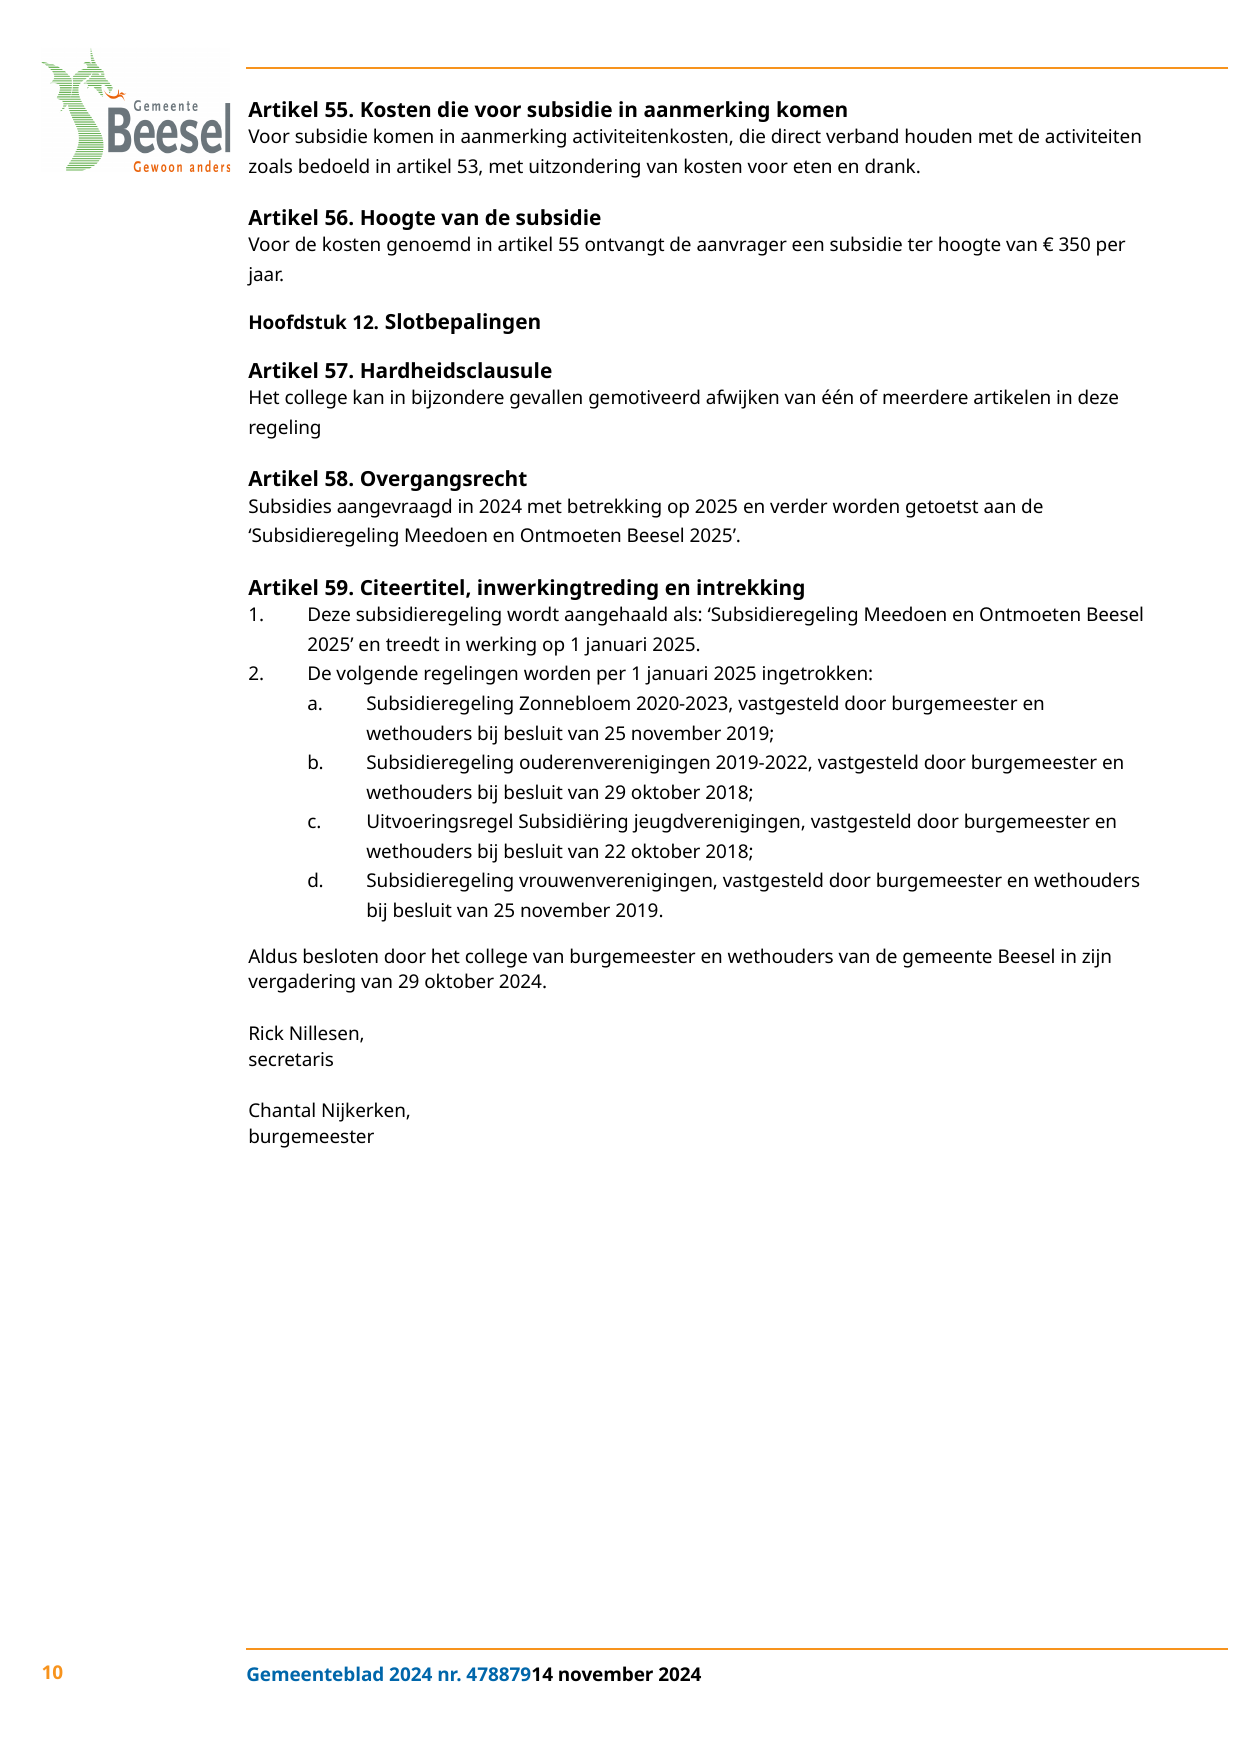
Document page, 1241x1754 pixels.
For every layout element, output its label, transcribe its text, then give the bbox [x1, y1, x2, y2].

list Subsidieregeling Zonnebloem 2020-2023, vastgesteld door burgemeester en wethouders bij besluit van 25 november 2019; [307, 690, 1152, 746]
text Voor de kosten genoemd in artikel 55 ontvangt de aanvrager een subsidie ter hoogte van € 350 per jaar. [248, 232, 1152, 287]
text Artikel 57. Hardheidsclausule [248, 356, 1152, 384]
text Voor subsidie komen in aanmerking activiteitenkosten, die direct verband houden met de activiteiten zoals bedoeld in artikel 53, met uitzondering van kosten voor eten en drank. [248, 123, 1152, 178]
text Het college kan in bijzondere gevallen gemotiveerd afwijken van één of meerdere artikelen in deze regeling [248, 384, 1152, 440]
text Aldus besloten door het college van burgemeester en wethouders van de gemeente Beesel in zijn vergadering van 29 oktober 2024. [248, 943, 1152, 994]
text Rick Nillesen, [248, 1020, 1152, 1046]
text Artikel 55. Kosten die voor subsidie in aanmerking komen [248, 95, 1152, 123]
text burgemeester [248, 1123, 1152, 1149]
text Chantal Nijkerken, [248, 1097, 1152, 1123]
list Deze subsidieregeling wordt aangehaald als: ‘Subsidieregeling Meedoen en Ontmoeten Beesel 2025’ en treedt in werking op 1 januari 2025. [248, 601, 1152, 657]
text Subsidies aangevraagd in 2024 met betrekking op 2025 en verder worden getoetst aan de ‘Subsidieregeling Meedoen en Ontmoeten Beesel 2025’. [248, 493, 1152, 548]
text Artikel 59. Citeertitel, inwerkingtreding en intrekking [248, 573, 1152, 601]
text Artikel 58. Overgangsrecht [248, 464, 1152, 493]
text Artikel 56. Hoogte van de subsidie [248, 203, 1152, 232]
list Subsidieregeling vrouwenverenigingen, vastgesteld door burgemeester en wethouders bij besluit van 25 november 2019. [307, 868, 1152, 923]
list Subsidieregeling ouderenverenigingen 2019-2022, vastgesteld door burgemeester en wethouders bij besluit van 29 oktober 2018; [307, 749, 1152, 805]
list Uitvoeringsregel Subsidiëring jeugdverenigingen, vastgesteld door burgemeester en wethouders bij besluit van 22 oktober 2018; [307, 808, 1152, 864]
text Hoofdstuk 12. Slotbepalingen [248, 307, 1152, 335]
list De volgende regelingen worden per 1 januari 2025 ingetrokken: [248, 661, 1152, 686]
picture [41, 47, 231, 172]
text secretaris [248, 1046, 1152, 1072]
